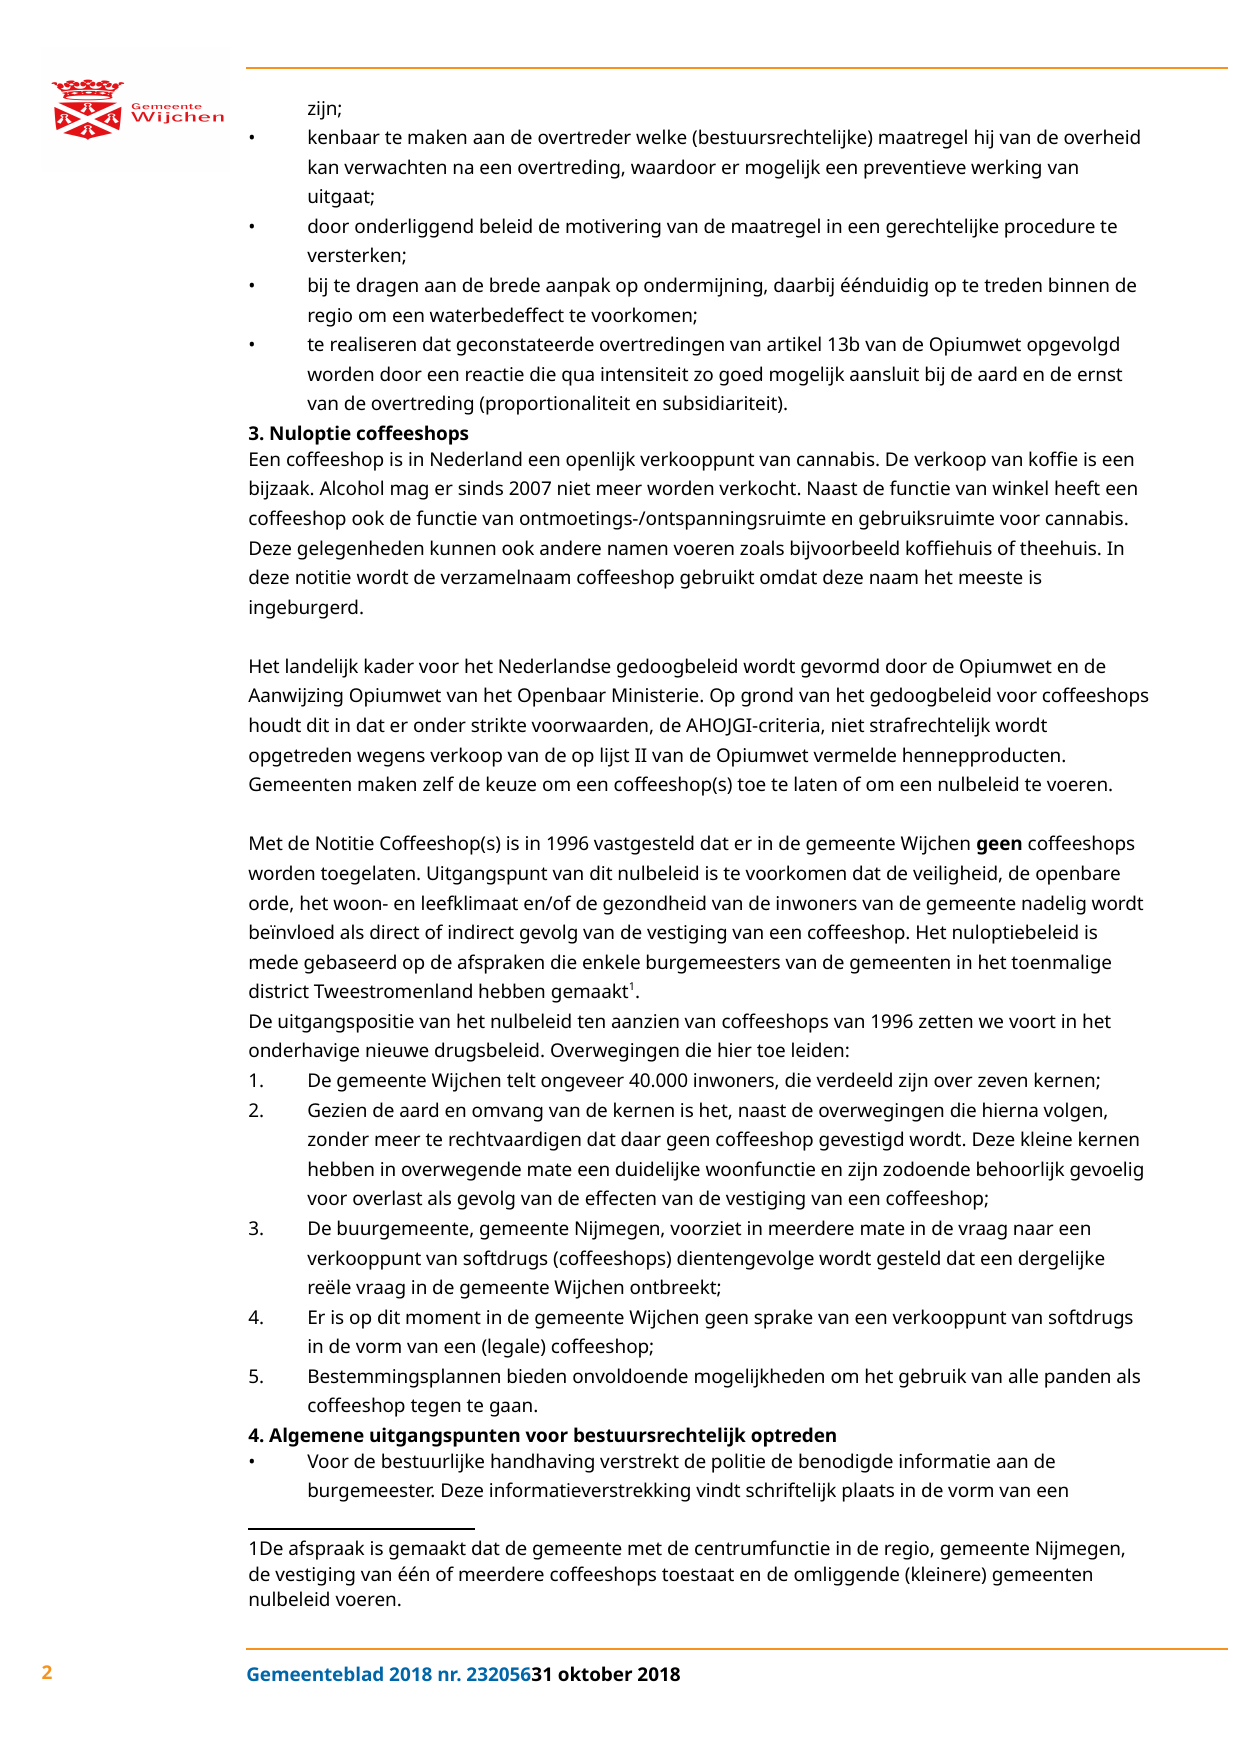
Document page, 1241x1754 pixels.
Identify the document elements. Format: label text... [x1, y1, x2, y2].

text Het landelijk kader voor het Nederlandse gedoogbeleid wordt gevormd door de Opiumwet en de Aanwijzing Opiumwet van het Openbaar Ministerie. Op grond van het gedoogbeleid voor coffeeshops houdt dit in dat er onder strikte voorwaarden, de AHOJGI-criteria, niet strafrechtelijk wordt opgetreden wegens verkoop van de op lijst II van de Opiumwet vermelde hennepproducten. Gemeenten maken zelf de keuze om een coffeeshop(s) toe te laten of om een nulbeleid te voeren. [248, 653, 1152, 797]
list Er is op dit moment in de gemeente Wijchen geen sprake van een verkooppunt van softdrugs in de vorm van een (legale) coffeeshop; [248, 1304, 1152, 1359]
text 3. Nuloptie coffeeshops [248, 420, 1152, 446]
list kenbaar te maken aan de overtreder welke (bestuursrechtelijke) maatregel hij van de overheid kan verwachten na een overtreding, waardoor er mogelijk een preventieve werking van uitgaat; [248, 124, 1152, 209]
list Gezien de aard en omvang van de kernen is het, naast de overwegingen die hierna volgen, zonder meer te rechtvaardigen dat daar geen coffeeshop gevestigd wordt. Deze kleine kernen hebben in overwegende mate een duidelijke woonfunctie en zijn zodoende behoorlijk gevoelig voor overlast als gevolg van de effecten van de vestiging van een coffeeshop; [248, 1097, 1152, 1211]
list door onderliggend beleid de motivering van de maatregel in een gerechtelijke procedure te versterken; [248, 213, 1152, 268]
list Voor de bestuurlijke handhaving verstrekt de politie de benodigde informatie aan de burgemeester. Deze informatieverstrekking vindt schriftelijk plaats in de vorm van een [248, 1448, 1152, 1503]
text Met de Notitie Coffeeshop(s) is in 1996 vastgesteld dat er in de gemeente Wijchen geen coffeeshops worden toegelaten. Uitgangspunt van dit nulbeleid is te voorkomen dat de veiligheid, de openbare orde, het woon- en leefklimaat en/of de gezondheid van de inwoners van de gemeente nadelig wordt beïnvloed als direct of indirect gevolg van de vestiging van een coffeeshop. Het nuloptiebeleid is mede gebaseerd op de afspraken die enkele burgemeesters van de gemeenten in het toenmalige district Tweestromenland hebben gemaakt. [248, 831, 1152, 1004]
list te realiseren dat geconstateerde overtredingen van artikel 13b van de Opiumwet opgevolgd worden door een reactie die qua intensiteit zo goed mogelijk aansluit bij de aard en de ernst van de overtreding (proportionaliteit en subsidiariteit). [248, 331, 1152, 416]
text 4. Algemene uitgangspunten voor bestuursrechtelijk optreden [248, 1422, 1152, 1448]
text De afspraak is gemaakt dat de gemeente met de centrumfunctie in de regio, gemeente Nijmegen, de vestiging van één of meerdere coffeeshops toestaat en de omliggende (kleinere) gemeenten nulbeleid voeren. [248, 1535, 1152, 1612]
list bij te dragen aan de brede aanpak op ondermijning, daarbij éénduidig op te treden binnen de regio om een waterbedeffect te voorkomen; [248, 272, 1152, 328]
list zijn; [248, 95, 1152, 121]
text Een coffeeshop is in Nederland een openlijk verkooppunt van cannabis. De verkoop van koffie is een bijzaak. Alcohol mag er sinds 2007 niet meer worden verkocht. Naast de functie van winkel heeft een coffeeshop ook de functie van ontmoetings-/ontspanningsruimte en gebruiksruimte voor cannabis. Deze gelegenheden kunnen ook andere namen voeren zoals bijvoorbeeld koffiehuis of theehuis. In deze notitie wordt de verzamelnaam coffeeshop gebruikt omdat deze naam het meeste is ingeburgerd. [248, 446, 1152, 619]
text De uitgangspositie van het nulbeleid ten aanzien van coffeeshops van 1996 zetten we voort in het onderhavige nieuwe drugsbeleid. Overwegingen die hier toe leiden: [248, 1008, 1152, 1063]
list De gemeente Wijchen telt ongeveer 40.000 inwoners, die verdeeld zijn over zeven kernen; [248, 1067, 1152, 1093]
list De buurgemeente, gemeente Nijmegen, voorziet in meerdere mate in de vraag naar een verkooppunt van softdrugs (coffeeshops) dientengevolge wordt gesteld dat een dergelijke reële vraag in de gemeente Wijchen ontbreekt; [248, 1215, 1152, 1300]
list Bestemmingsplannen bieden onvoldoende mogelijkheden om het gebruik van alle panden als coffeeshop tegen te gaan. [248, 1363, 1152, 1418]
picture [41, 47, 231, 172]
